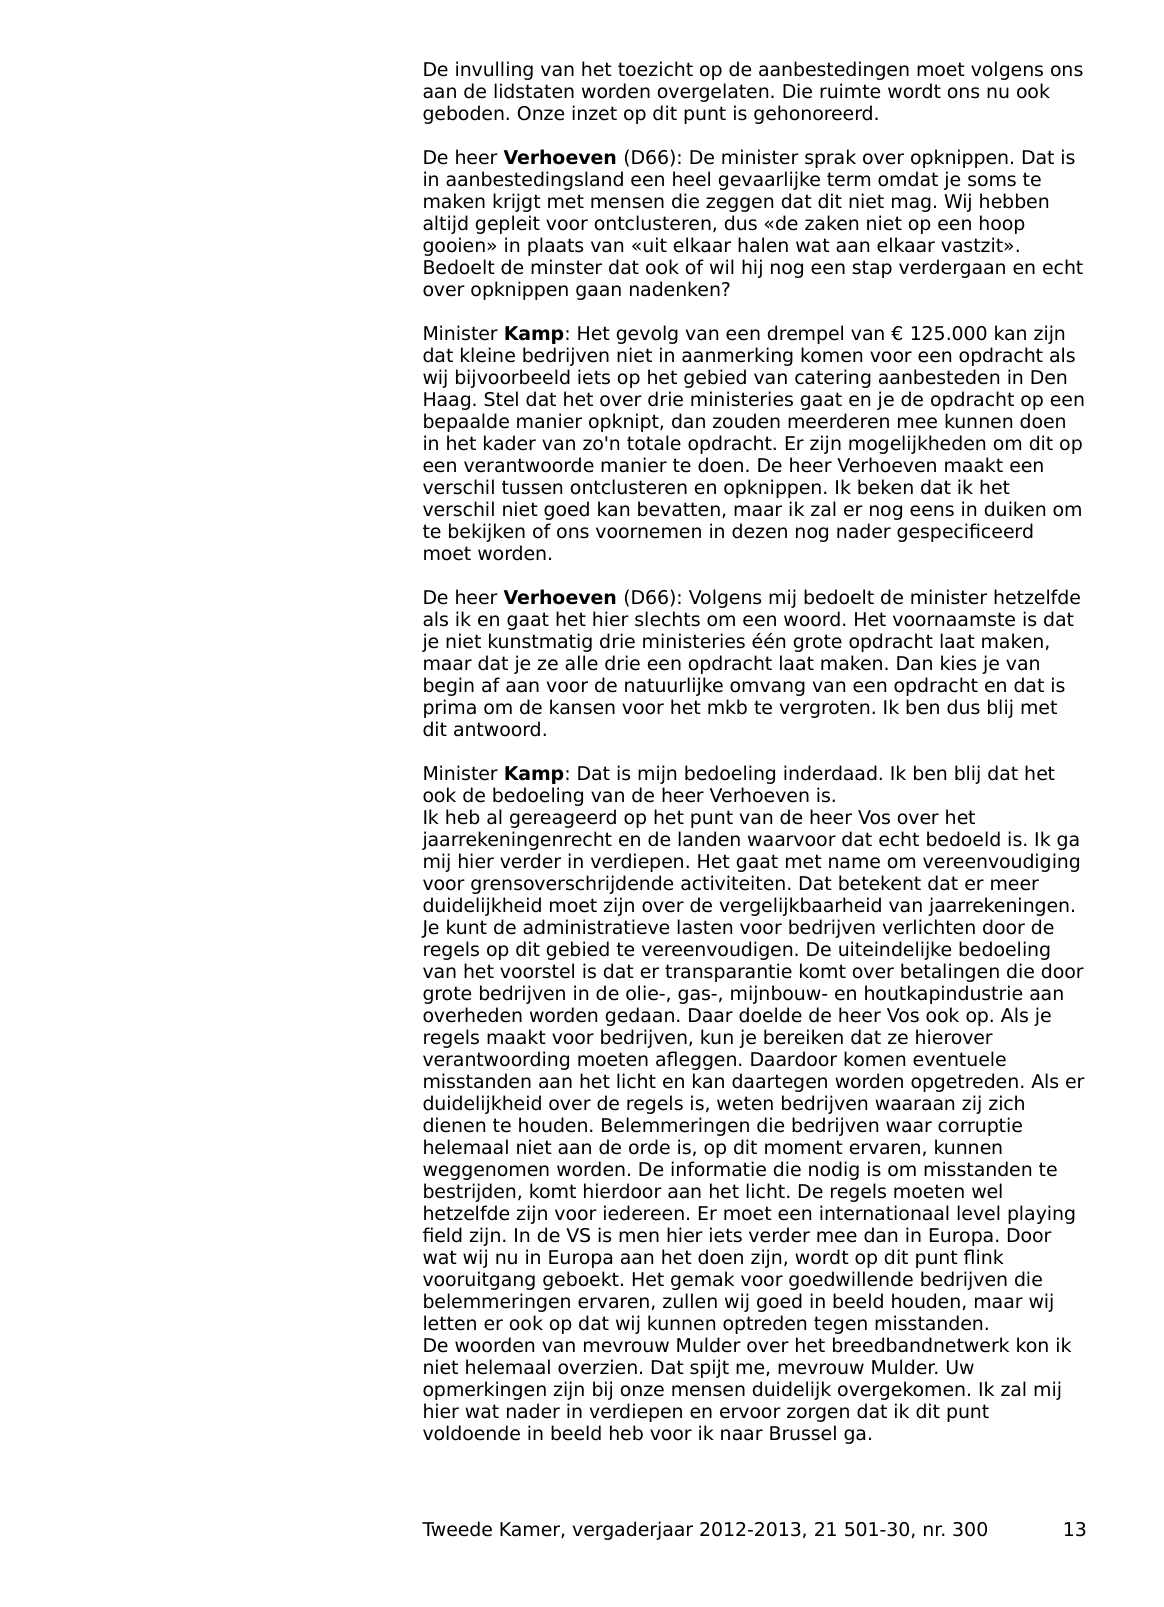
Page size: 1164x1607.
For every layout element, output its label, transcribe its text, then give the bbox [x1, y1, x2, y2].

text Minister Kamp: Het gevolg van een drempel van € 125.000 kan zijn dat kleine bedrijven niet in aanmerking komen voor een opdracht als wij bijvoorbeeld iets op het gebied van catering aanbesteden in Den Haag. Stel dat het over drie ministeries gaat en je de opdracht op een bepaalde manier opknipt, dan zouden meerderen mee kunnen doen in het kader van zo'n totale opdracht. Er zijn mogelijkheden om dit op een verantwoorde manier te doen. De heer Verhoeven maakt een verschil tussen ontclusteren en opknippen. Ik beken dat ik het verschil niet goed kan bevatten, maar ik zal er nog eens in duiken om te bekijken of ons voornemen in dezen nog nader gespecificeerd moet worden. [422, 323, 1087, 565]
text Ik heb al gereageerd op het punt van de heer Vos over het jaarrekeningenrecht en de landen waarvoor dat echt bedoeld is. Ik ga mij hier verder in verdiepen. Het gaat met name om vereenvoudiging voor grensoverschrijdende activiteiten. Dat betekent dat er meer duidelijkheid moet zijn over de vergelijkbaarheid van jaarrekeningen. Je kunt de administratieve lasten voor bedrijven verlichten door de regels op dit gebied te vereenvoudigen. De uiteindelijke bedoeling van het voorstel is dat er transparantie komt over betalingen die door grote bedrijven in de olie-, gas-, mijnbouw- en houtkapindustrie aan overheden worden gedaan. Daar doelde de heer Vos ook op. Als je regels maakt voor bedrijven, kun je bereiken dat ze hierover verantwoording moeten afleggen. Daardoor komen eventuele misstanden aan het licht en kan daartegen worden opgetreden. Als er duidelijkheid over de regels is, weten bedrijven waaraan zij zich dienen te houden. Belemmeringen die bedrijven waar corruptie helemaal niet aan de orde is, op dit moment ervaren, kunnen weggenomen worden. De informatie die nodig is om misstanden te bestrijden, komt hierdoor aan het licht. De regels moeten wel hetzelfde zijn voor iedereen. Er moet een internationaal level playing field zijn. In de VS is men hier iets verder mee dan in Europa. Door wat wij nu in Europa aan het doen zijn, wordt op dit punt flink vooruitgang geboekt. Het gemak voor goedwillende bedrijven die belemmeringen ervaren, zullen wij goed in beeld houden, maar wij letten er ook op dat wij kunnen optreden tegen misstanden. [422, 807, 1087, 1335]
text De invulling van het toezicht op de aanbestedingen moet volgens ons aan de lidstaten worden overgelaten. Die ruimte wordt ons nu ook geboden. Onze inzet op dit punt is gehonoreerd. [422, 59, 1087, 125]
text De heer Verhoeven (D66): Volgens mij bedoelt de minister hetzelfde als ik en gaat het hier slechts om een woord. Het voornaamste is dat je niet kunstmatig drie ministeries één grote opdracht laat maken, maar dat je ze alle drie een opdracht laat maken. Dan kies je van begin af aan voor de natuurlijke omvang van een opdracht en dat is prima om de kansen voor het mkb te vergroten. Ik ben dus blij met dit antwoord. [422, 587, 1087, 741]
text Minister Kamp: Dat is mijn bedoeling inderdaad. Ik ben blij dat het ook de bedoeling van de heer Verhoeven is. [422, 763, 1087, 807]
text De woorden van mevrouw Mulder over het breedbandnetwerk kon ik niet helemaal overzien. Dat spijt me, mevrouw Mulder. Uw opmerkingen zijn bij onze mensen duidelijk overgekomen. Ik zal mij hier wat nader in verdiepen en ervoor zorgen dat ik dit punt voldoende in beeld heb voor ik naar Brussel ga. [422, 1335, 1087, 1444]
text De heer Verhoeven (D66): De minister sprak over opknippen. Dat is in aanbestedingsland een heel gevaarlijke term omdat je soms te maken krijgt met mensen die zeggen dat dit niet mag. Wij hebben altijd gepleit voor ontclusteren, dus «de zaken niet op een hoop gooien» in plaats van «uit elkaar halen wat aan elkaar vastzit». Bedoelt de minster dat ook of wil hij nog een stap verdergaan en echt over opknippen gaan nadenken? [422, 147, 1087, 301]
